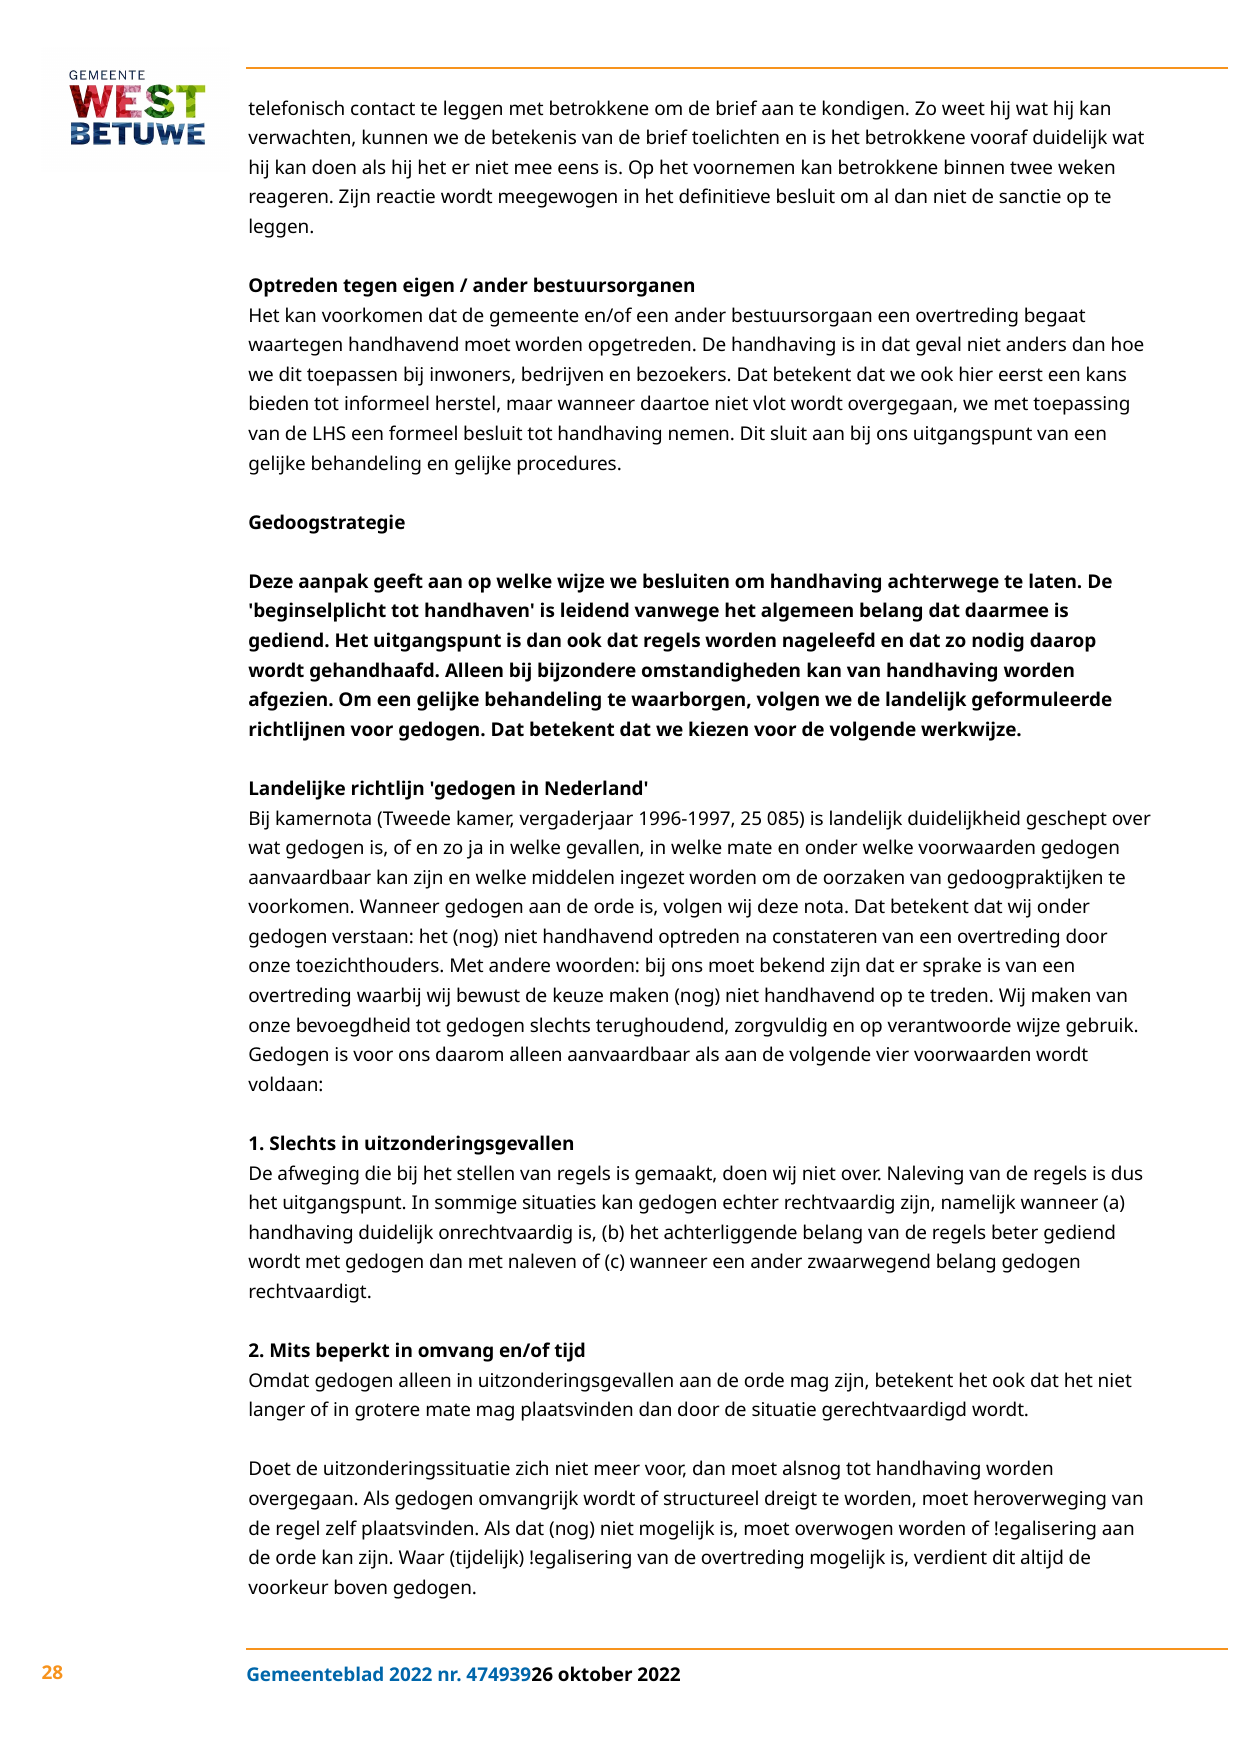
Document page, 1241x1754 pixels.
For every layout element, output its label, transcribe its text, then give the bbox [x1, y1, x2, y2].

text Landelijke richtlijn 'gedogen in Nederland' [248, 775, 1152, 801]
text Bij kamernota (Tweede kamer, vergaderjaar 1996-1997, 25 085) is landelijk duidelijkheid geschept over wat gedogen is, of en zo ja in welke gevallen, in welke mate en onder welke voorwaarden gedogen aanvaardbaar kan zijn en welke middelen ingezet worden om de oorzaken van gedoogpraktijken te voorkomen. Wanneer gedogen aan de orde is, volgen wij deze nota. Dat betekent dat wij onder gedogen verstaan: het (nog) niet handhavend optreden na constateren van een overtreding door onze toezichthouders. Met andere woorden: bij ons moet bekend zijn dat er sprake is van een overtreding waarbij wij bewust de keuze maken (nog) niet handhavend op te treden. Wij maken van onze bevoegdheid tot gedogen slechts terughoudend, zorgvuldig en op verantwoorde wijze gebruik. Gedogen is voor ons daarom alleen aanvaardbaar als aan de volgende vier voorwaarden wordt voldaan: [248, 805, 1152, 1097]
text Omdat gedogen alleen in uitzonderingsgevallen aan de orde mag zijn, betekent het ook dat het niet langer of in grotere mate mag plaatsvinden dan door de situatie gerechtvaardigd wordt. [248, 1367, 1152, 1422]
text telefonisch contact te leggen met betrokkene om de brief aan te kondigen. Zo weet hij wat hij kan verwachten, kunnen we de betekenis van de brief toelichten en is het betrokkene vooraf duidelijk wat hij kan doen als hij het er niet mee eens is. Op het voornemen kan betrokkene binnen twee weken reageren. Zijn reactie wordt meegewogen in het definitieve besluit om al dan niet de sanctie op te leggen. [248, 95, 1152, 239]
text Doet de uitzonderingssituatie zich niet meer voor, dan moet alsnog tot handhaving worden overgegaan. Als gedogen omvangrijk wordt of structureel dreigt te worden, moet heroverweging van de regel zelf plaatsvinden. Als dat (nog) niet mogelijk is, moet overwogen worden of !egalisering aan de orde kan zijn. Waar (tijdelijk) !egalisering van de overtreding mogelijk is, verdient dit altijd de voorkeur boven gedogen. [248, 1456, 1152, 1600]
text Deze aanpak geeft aan op welke wijze we besluiten om handhaving achterwege te laten. De 'beginselplicht tot handhaven' is leidend vanwege het algemeen belang dat daarmee is gediend. Het uitgangspunt is dan ook dat regels worden nageleefd en dat zo nodig daarop wordt gehandhaafd. Alleen bij bijzondere omstandigheden kan van handhaving worden afgezien. Om een gelijke behandeling te waarborgen, volgen we de landelijk geformuleerde richtlijnen voor gedogen. Dat betekent dat we kiezen voor de volgende werkwijze. [248, 568, 1152, 742]
picture [41, 47, 231, 172]
text Optreden tegen eigen / ander bestuursorganen [248, 272, 1152, 298]
text 1. Slechts in uitzonderingsgevallen [248, 1130, 1152, 1156]
text 2. Mits beperkt in omvang en/of tijd [248, 1337, 1152, 1363]
text Het kan voorkomen dat de gemeente en/of een ander bestuursorgaan een overtreding begaat waartegen handhavend moet worden opgetreden. De handhaving is in dat geval niet anders dan hoe we dit toepassen bij inwoners, bedrijven en bezoekers. Dat betekent dat we ook hier eerst een kans bieden tot informeel herstel, maar wanneer daartoe niet vlot wordt overgegaan, we met toepassing van de LHS een formeel besluit tot handhaving nemen. Dit sluit aan bij ons uitgangspunt van een gelijke behandeling en gelijke procedures. [248, 302, 1152, 476]
text De afweging die bij het stellen van regels is gemaakt, doen wij niet over. Naleving van de regels is dus het uitgangspunt. In sommige situaties kan gedogen echter rechtvaardig zijn, namelijk wanneer (a) handhaving duidelijk onrechtvaardig is, (b) het achterliggende belang van de regels beter gediend wordt met gedogen dan met naleven of (c) wanneer een ander zwaarwegend belang gedogen rechtvaardigt. [248, 1160, 1152, 1304]
text Gedoogstrategie [248, 509, 1152, 535]
